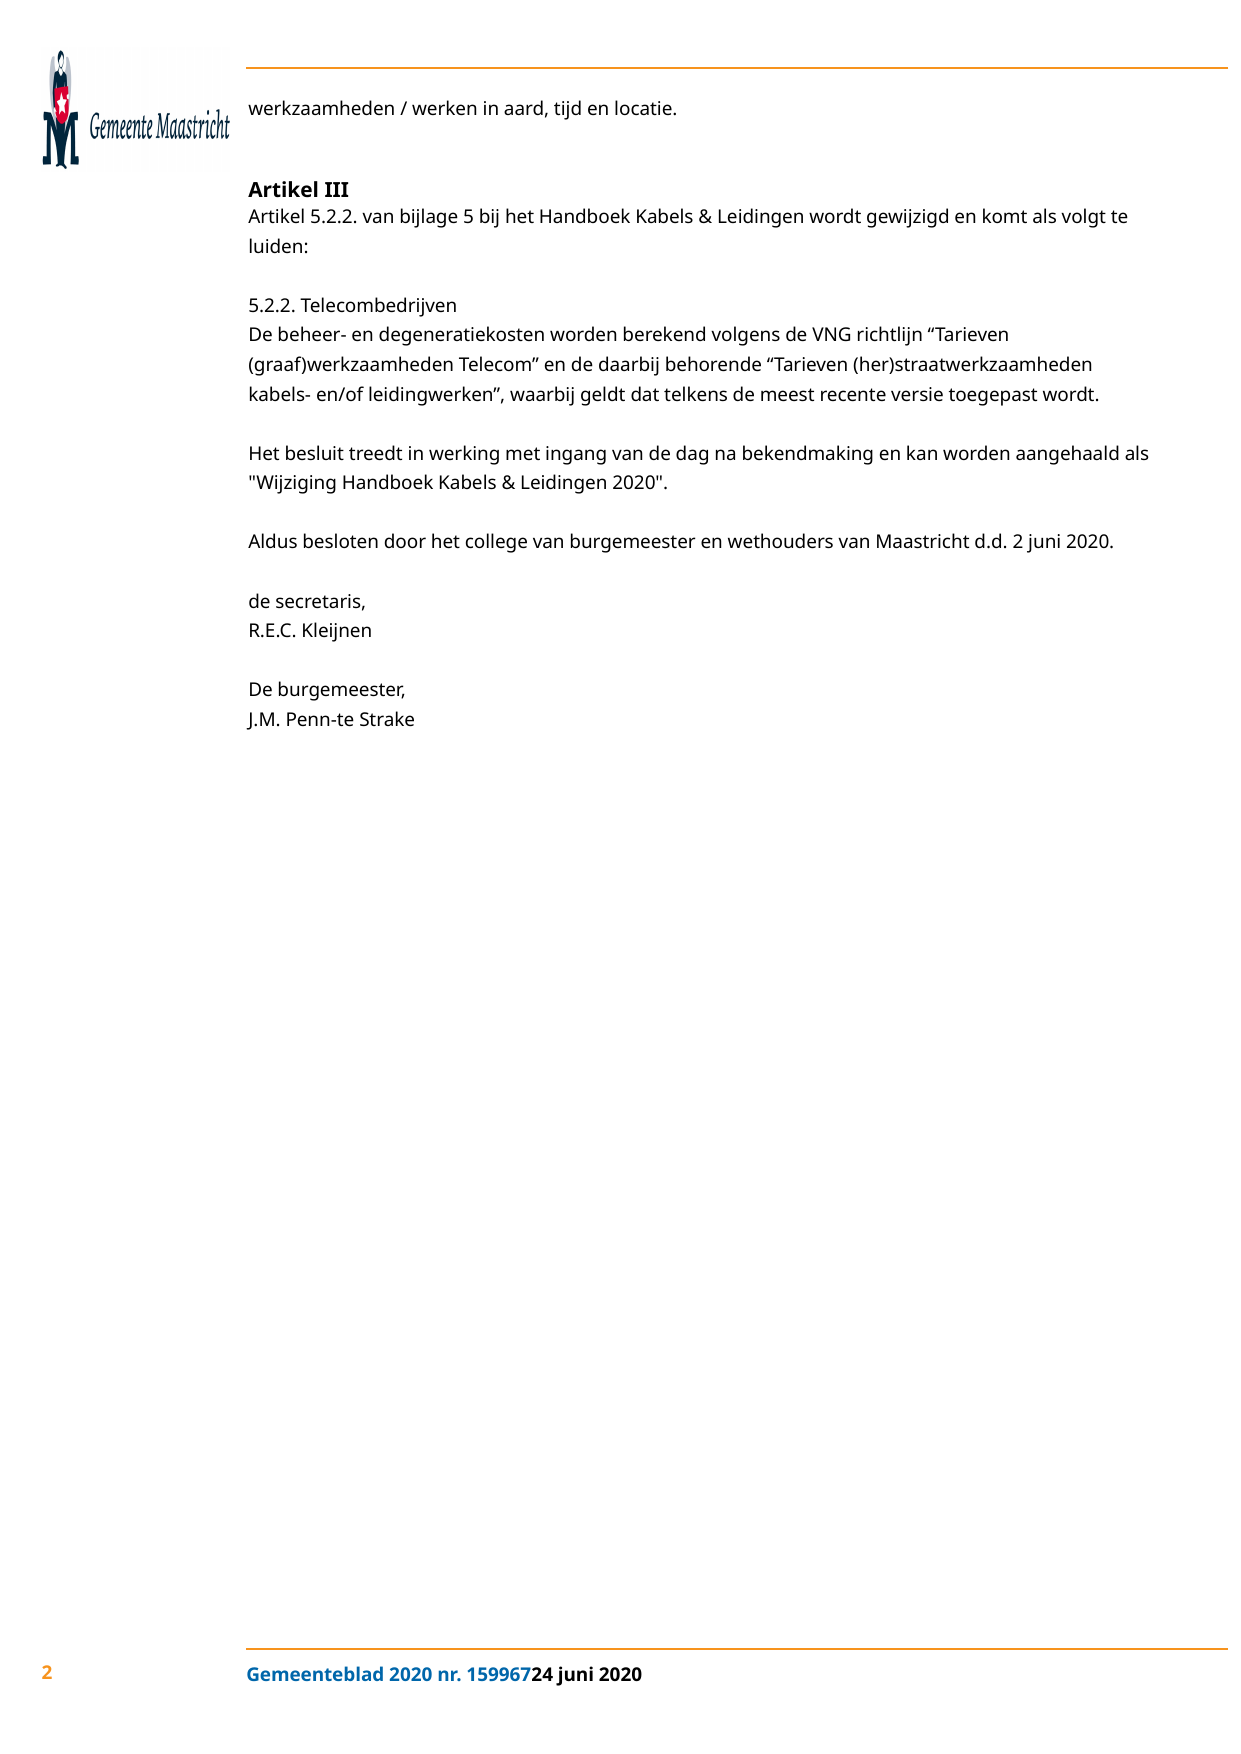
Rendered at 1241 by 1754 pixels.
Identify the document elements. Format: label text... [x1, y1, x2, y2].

text Aldus besloten door het college van burgemeester en wethouders van Maastricht d.d. 2 juni 2020. [248, 529, 1152, 554]
text Artikel III [248, 175, 1152, 203]
text R.E.C. Kleijnen [248, 617, 1152, 643]
picture [41, 47, 231, 172]
text J.M. Penn-te Strake [248, 706, 1152, 732]
text De burgemeester, [248, 677, 1152, 702]
text Artikel 5.2.2. van bijlage 5 bij het Handboek Kabels & Leidingen wordt gewijzigd en komt als volgt te luiden: [248, 203, 1152, 258]
text de secretaris, [248, 588, 1152, 613]
text De beheer- en degeneratiekosten worden berekend volgens de VNG richtlijn “Tarieven (graaf)werkzaamheden Telecom” en de daarbij behorende “Tarieven (her)straatwerkzaamheden kabels- en/of leidingwerken”, waarbij geldt dat telkens de meest recente versie toegepast wordt. [248, 322, 1152, 406]
text werkzaamheden / werken in aard, tijd en locatie. [248, 95, 1152, 121]
text 5.2.2. Telecombedrijven [248, 292, 1152, 318]
text Het besluit treedt in werking met ingang van de dag na bekendmaking en kan worden aangehaald als "Wijziging Handboek Kabels & Leidingen 2020". [248, 440, 1152, 495]
